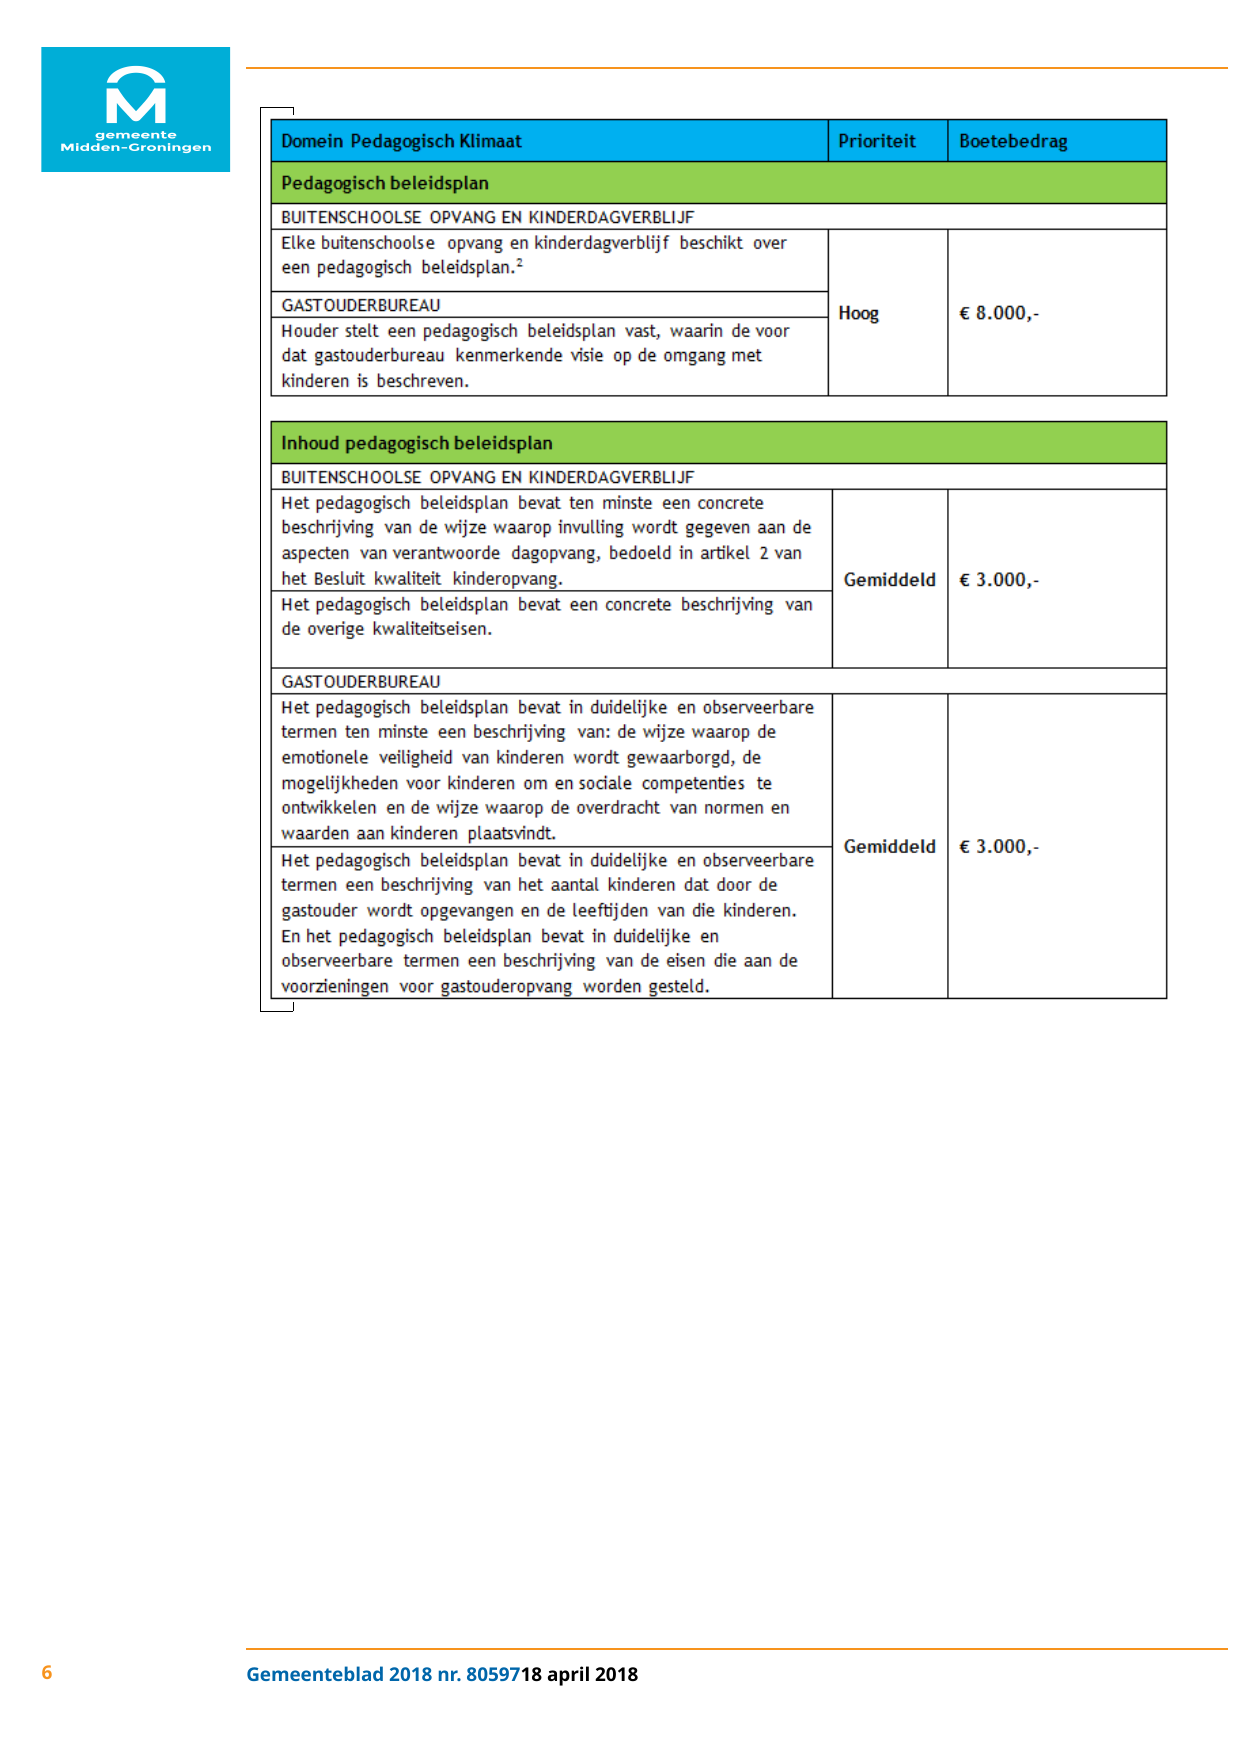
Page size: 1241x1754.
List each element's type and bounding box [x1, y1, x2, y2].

picture [184, 146, 190, 153]
picture [268, 115, 1173, 1002]
picture [107, 89, 165, 122]
picture [108, 66, 164, 82]
